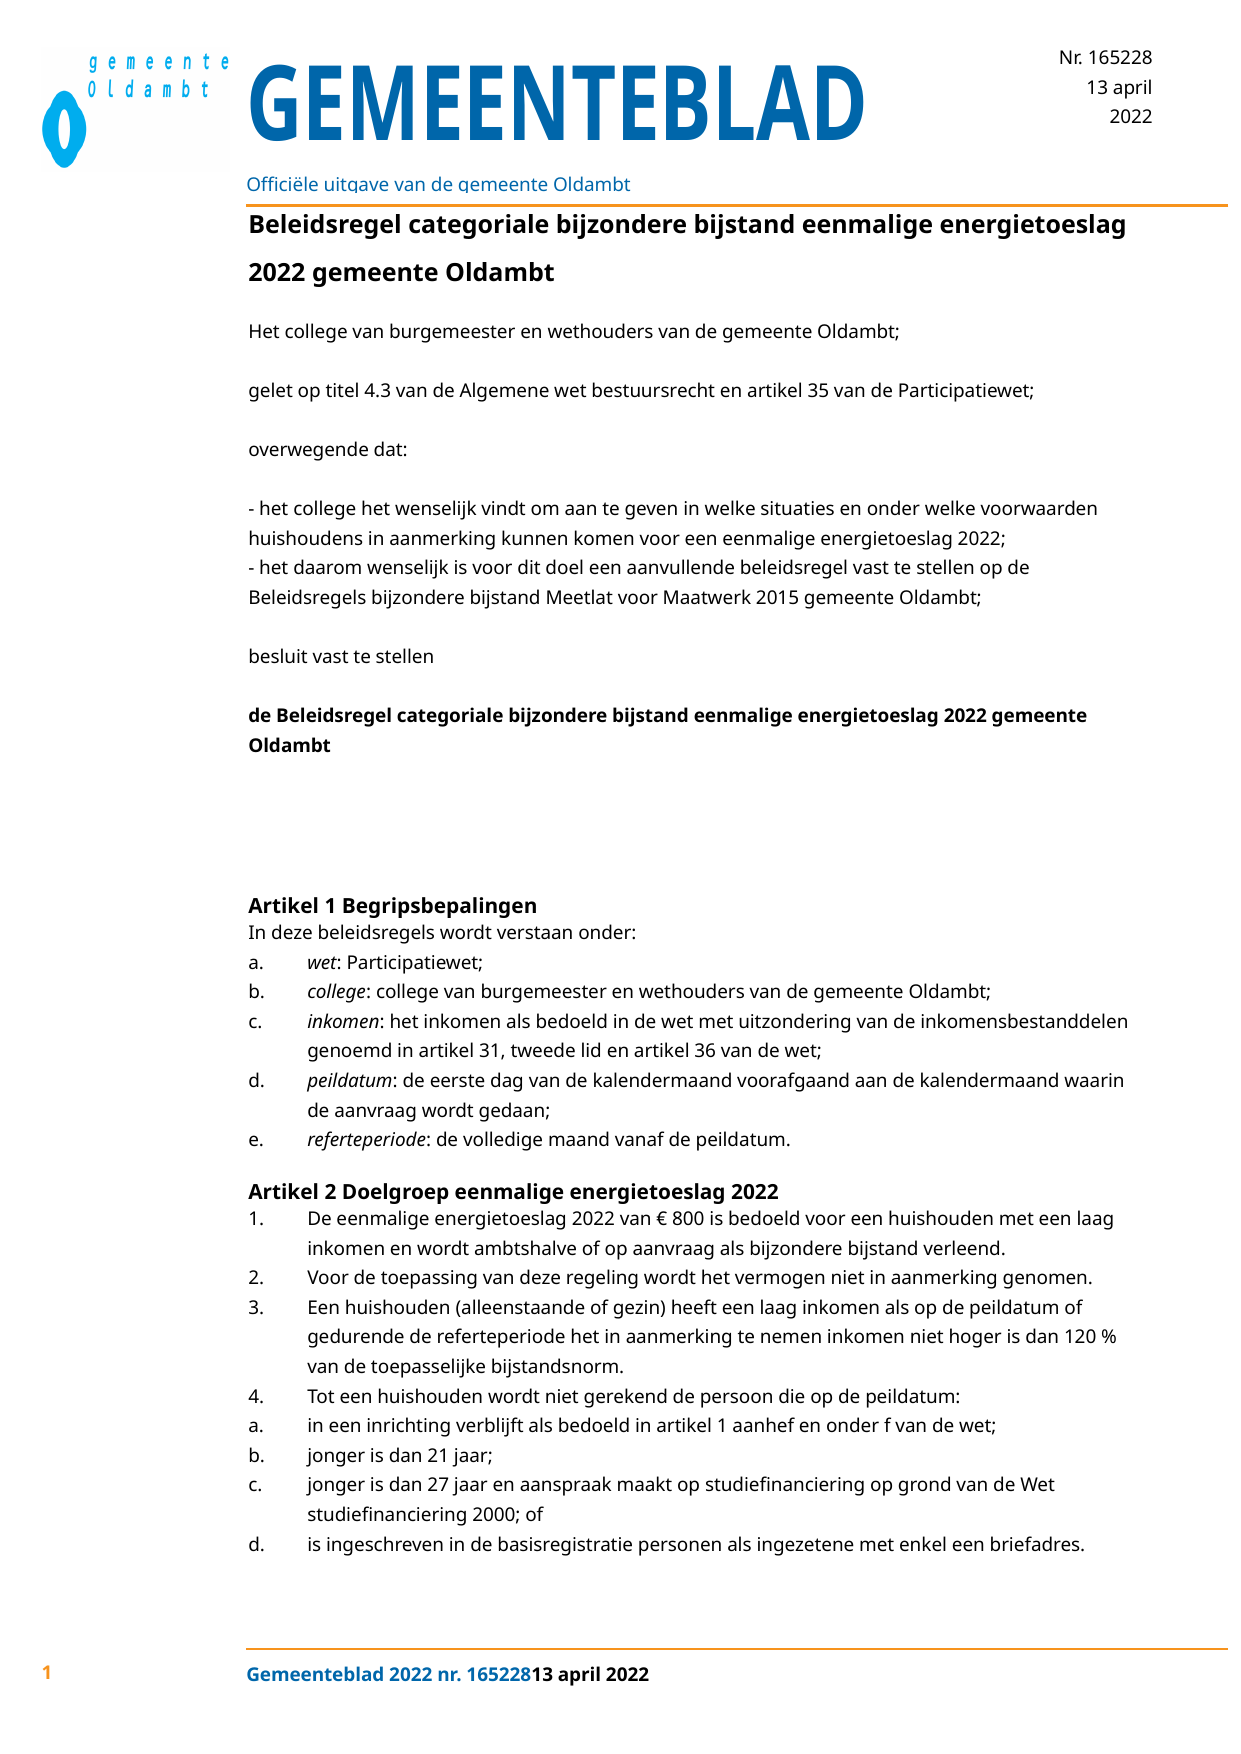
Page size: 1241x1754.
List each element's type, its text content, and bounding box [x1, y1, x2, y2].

list jonger is dan 21 jaar; [248, 1442, 1152, 1468]
text Het college van burgemeester en wethouders van de gemeente Oldambt; [248, 318, 1152, 344]
list in een inrichting verblijft als bedoeld in artikel 1 aanhef en onder f van de wet; [248, 1412, 1152, 1438]
list Een huishouden (alleenstaande of gezin) heeft een laag inkomen als op de peildatum of gedurende de referteperiode het in aanmerking te nemen inkomen niet hoger is dan 120 % van de toepasselijke bijstandsnorm. [248, 1294, 1152, 1379]
text de Beleidsregel categoriale bijzondere bijstand eenmalige energietoeslag 2022 gemeente Oldambt [248, 702, 1152, 758]
list jonger is dan 27 jaar en aanspraak maakt op studiefinanciering op grond van de Wet studiefinanciering 2000; of [248, 1472, 1152, 1527]
text In deze beleidsregels wordt verstaan onder: [248, 919, 1152, 945]
text - het college het wenselijk vindt om aan te geven in welke situaties en onder welke voorwaarden huishoudens in aanmerking kunnen komen voor een eenmalige energietoeslag 2022; [248, 495, 1152, 551]
list peildatum: de eerste dag van de kalendermaand voorafgaand aan de kalendermaand waarin de aanvraag wordt gedaan; [248, 1067, 1152, 1123]
picture [41, 47, 231, 172]
text Artikel 2 Doelgroep eenmalige energietoeslag 2022 [248, 1177, 1152, 1205]
text Artikel 1 Begripsbepalingen [248, 891, 1152, 919]
list is ingeschreven in de basisregistratie personen als ingezetene met enkel een briefadres. [248, 1531, 1152, 1556]
text - het daarom wenselijk is voor dit doel een aanvullende beleidsregel vast te stellen op de Beleidsregels bijzondere bijstand Meetlat voor Maatwerk 2015 gemeente Oldambt; [248, 554, 1152, 610]
list De eenmalige energietoeslag 2022 van € 800 is bedoeld voor een huishouden met een laag inkomen en wordt ambtshalve of op aanvraag als bijzondere bijstand verleend. [248, 1205, 1152, 1261]
text besluit vast te stellen [248, 643, 1152, 669]
text gelet op titel 4.3 van de Algemene wet bestuursrecht en artikel 35 van de Participatiewet; [248, 377, 1152, 403]
list Tot een huishouden wordt niet gerekend de persoon die op de peildatum: [248, 1383, 1152, 1408]
list referteperiode: de volledige maand vanaf de peildatum. [248, 1126, 1152, 1152]
list inkomen: het inkomen als bedoeld in de wet met uitzondering van de inkomensbestanddelen genoemd in artikel 31, tweede lid en artikel 36 van de wet; [248, 1008, 1152, 1063]
text overwegende dat: [248, 436, 1152, 462]
list college: college van burgemeester en wethouders van de gemeente Oldambt; [248, 978, 1152, 1004]
text Beleidsregel categoriale bijzondere bijstand eenmalige energietoeslag 2022 gemeente Oldambt [248, 207, 1152, 288]
list wet: Participatiewet; [248, 949, 1152, 975]
list Voor de toepassing van deze regeling wordt het vermogen niet in aanmerking genomen. [248, 1264, 1152, 1290]
